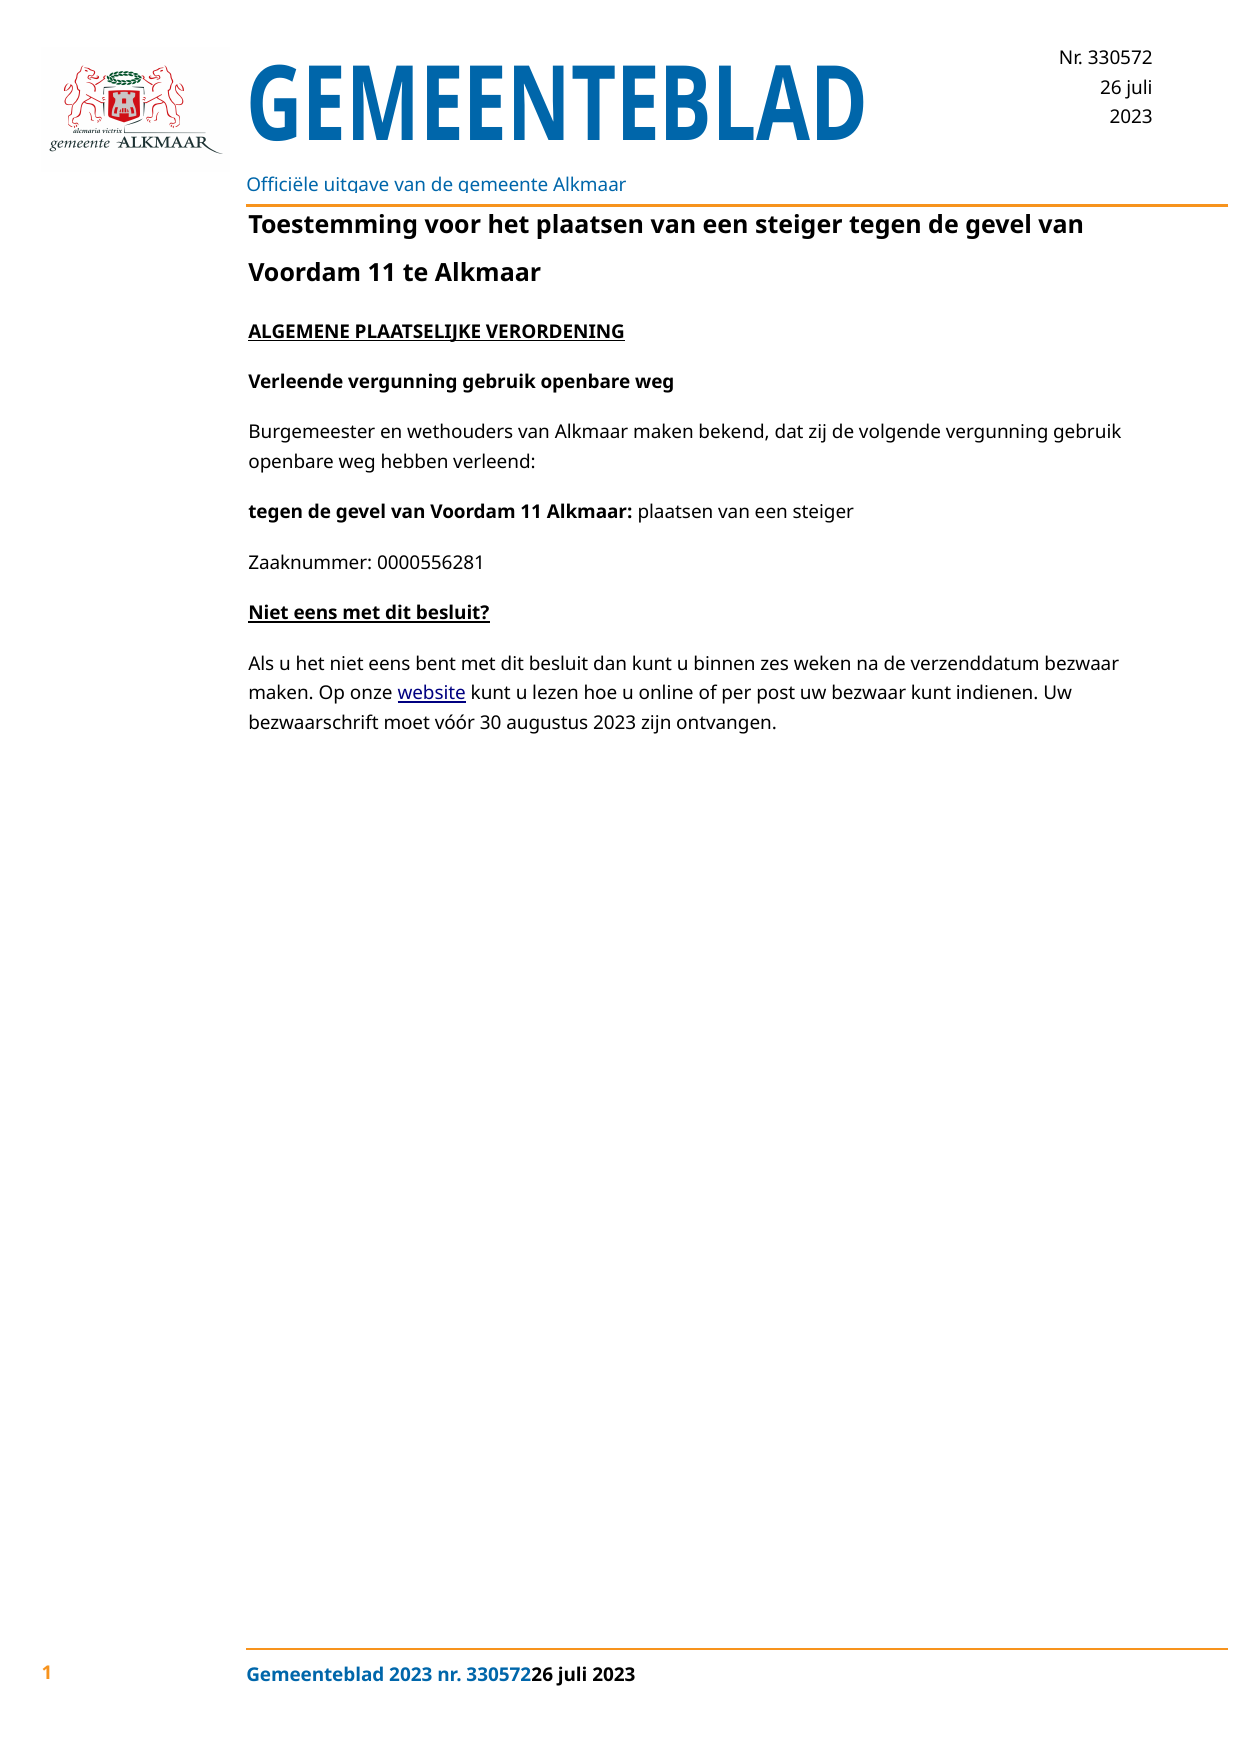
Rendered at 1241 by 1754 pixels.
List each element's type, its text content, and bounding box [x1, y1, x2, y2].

text Toestemming voor het plaatsen van een steiger tegen de gevel van Voordam 11 te Alkmaar [248, 207, 1152, 288]
text Zaaknummer: 0000556281 [248, 549, 1152, 575]
text ALGEMENE PLAATSELIJKE VERORDENING [248, 318, 1152, 344]
text Burgemeester en wethouders van Alkmaar maken bekend, dat zij de volgende vergunning gebruik openbare weg hebben verleend: [248, 419, 1152, 474]
text Als u het niet eens bent met dit besluit dan kunt u binnen zes weken na de verzenddatum bezwaar maken. Op onze website kunt u lezen hoe u online of per post uw bezwaar kunt indienen. Uw bezwaarschrift moet vóór 30 augustus 2023 zijn ontvangen. [248, 650, 1152, 735]
text Verleende vergunning gebruik openbare weg [248, 368, 1152, 394]
text tegen de gevel van Voordam 11 Alkmaar: plaatsen van een steiger [248, 499, 1152, 524]
text Niet eens met dit besluit? [248, 599, 1152, 625]
picture [41, 47, 231, 172]
